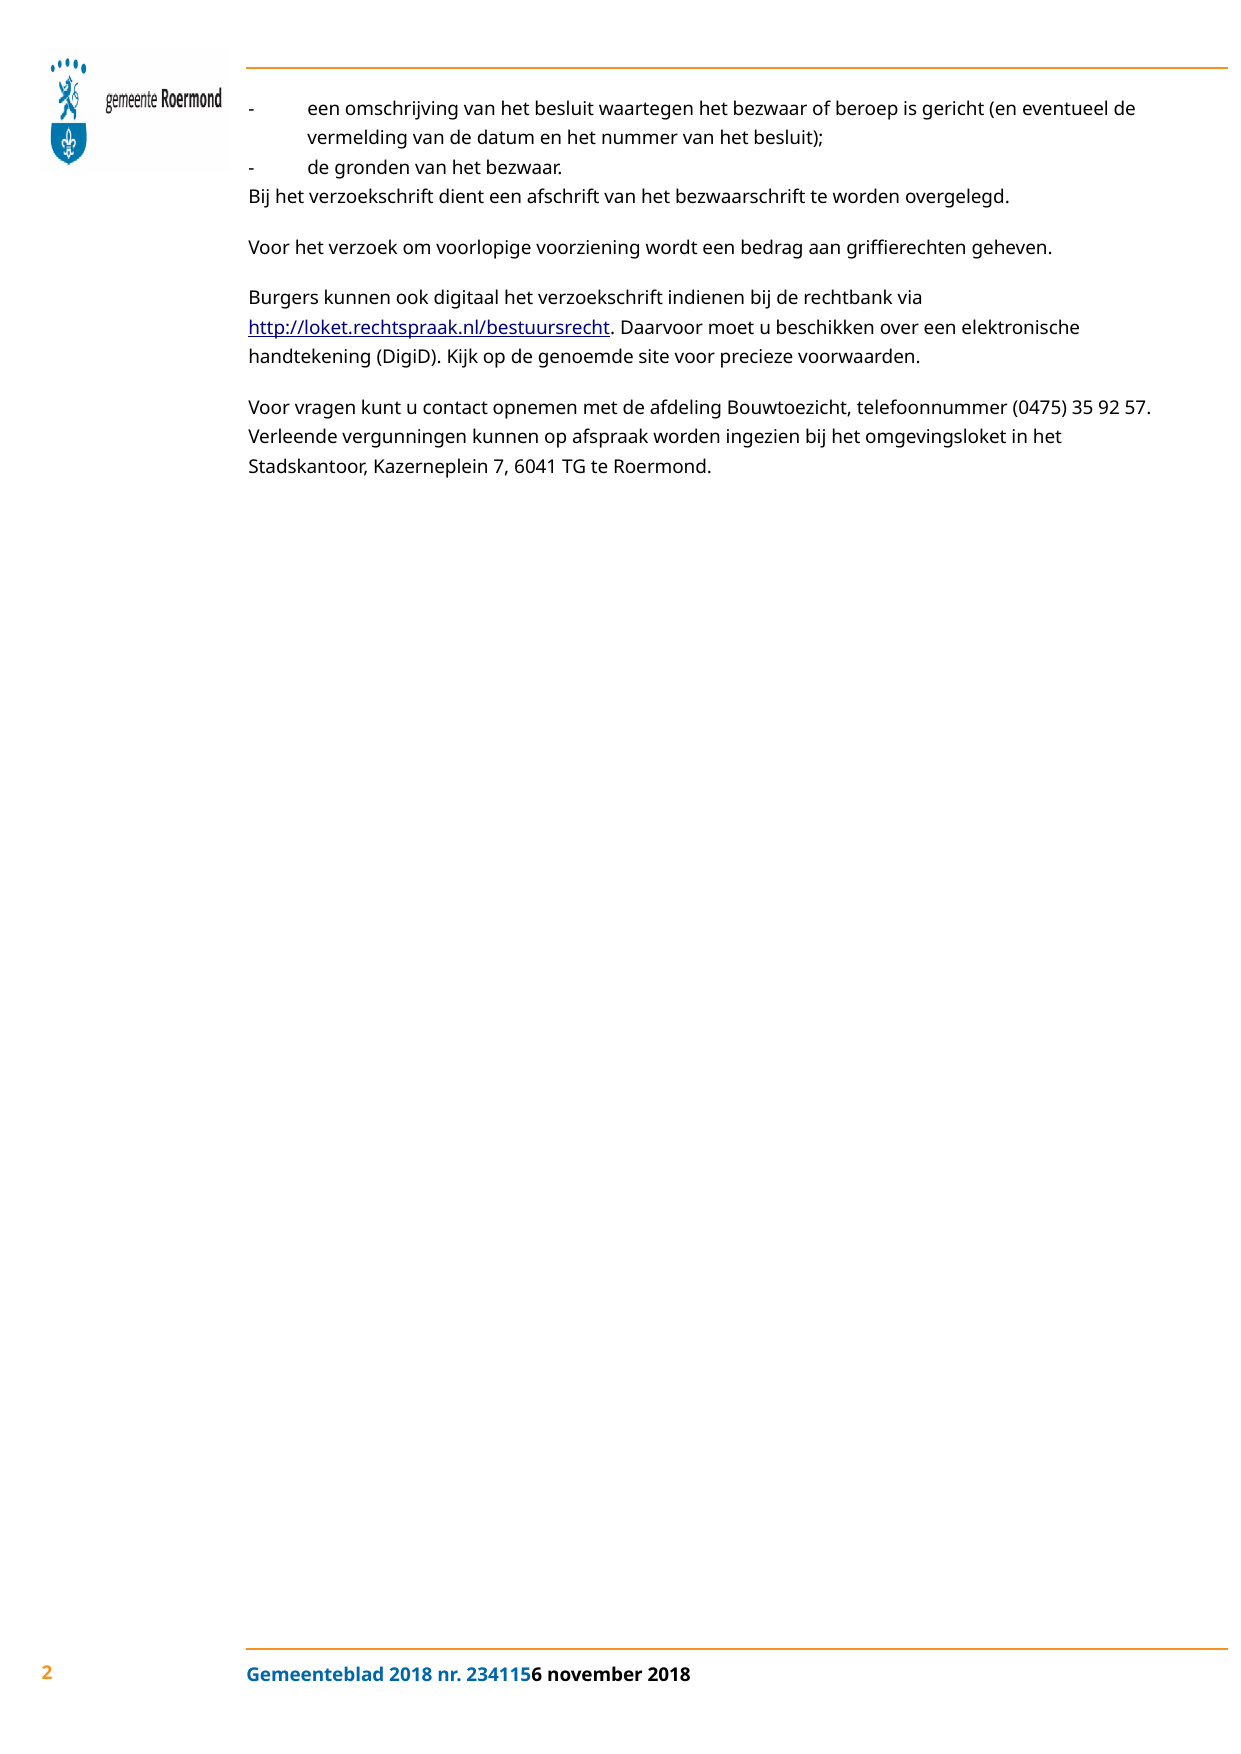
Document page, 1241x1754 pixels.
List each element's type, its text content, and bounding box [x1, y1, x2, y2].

picture [41, 47, 231, 172]
list de gronden van het bezwaar. [248, 154, 1152, 180]
text Voor vragen kunt u contact opnemen met de afdeling Bouwtoezicht, telefoonnummer (0475) 35 92 57. Verleende vergunningen kunnen op afspraak worden ingezien bij het omgevingsloket in het Stadskantoor, Kazerneplein 7, 6041 TG te Roermond. [248, 394, 1152, 479]
list een omschrijving van het besluit waartegen het bezwaar of beroep is gericht (en eventueel de vermelding van de datum en het nummer van het besluit); [248, 95, 1152, 150]
text Voor het verzoek om voorlopige voorziening wordt een bedrag aan griffierechten geheven. [248, 234, 1152, 260]
text Bij het verzoekschrift dient een afschrift van het bezwaarschrift te worden overgelegd. [248, 183, 1152, 209]
text Burgers kunnen ook digitaal het verzoekschrift indienen bij de rechtbank via http://loket.rechtspraak.nl/bestuursrecht. Daarvoor moet u beschikken over een elektronische handtekening (DigiD). Kijk op de genoemde site voor precieze voorwaarden. [248, 284, 1152, 369]
